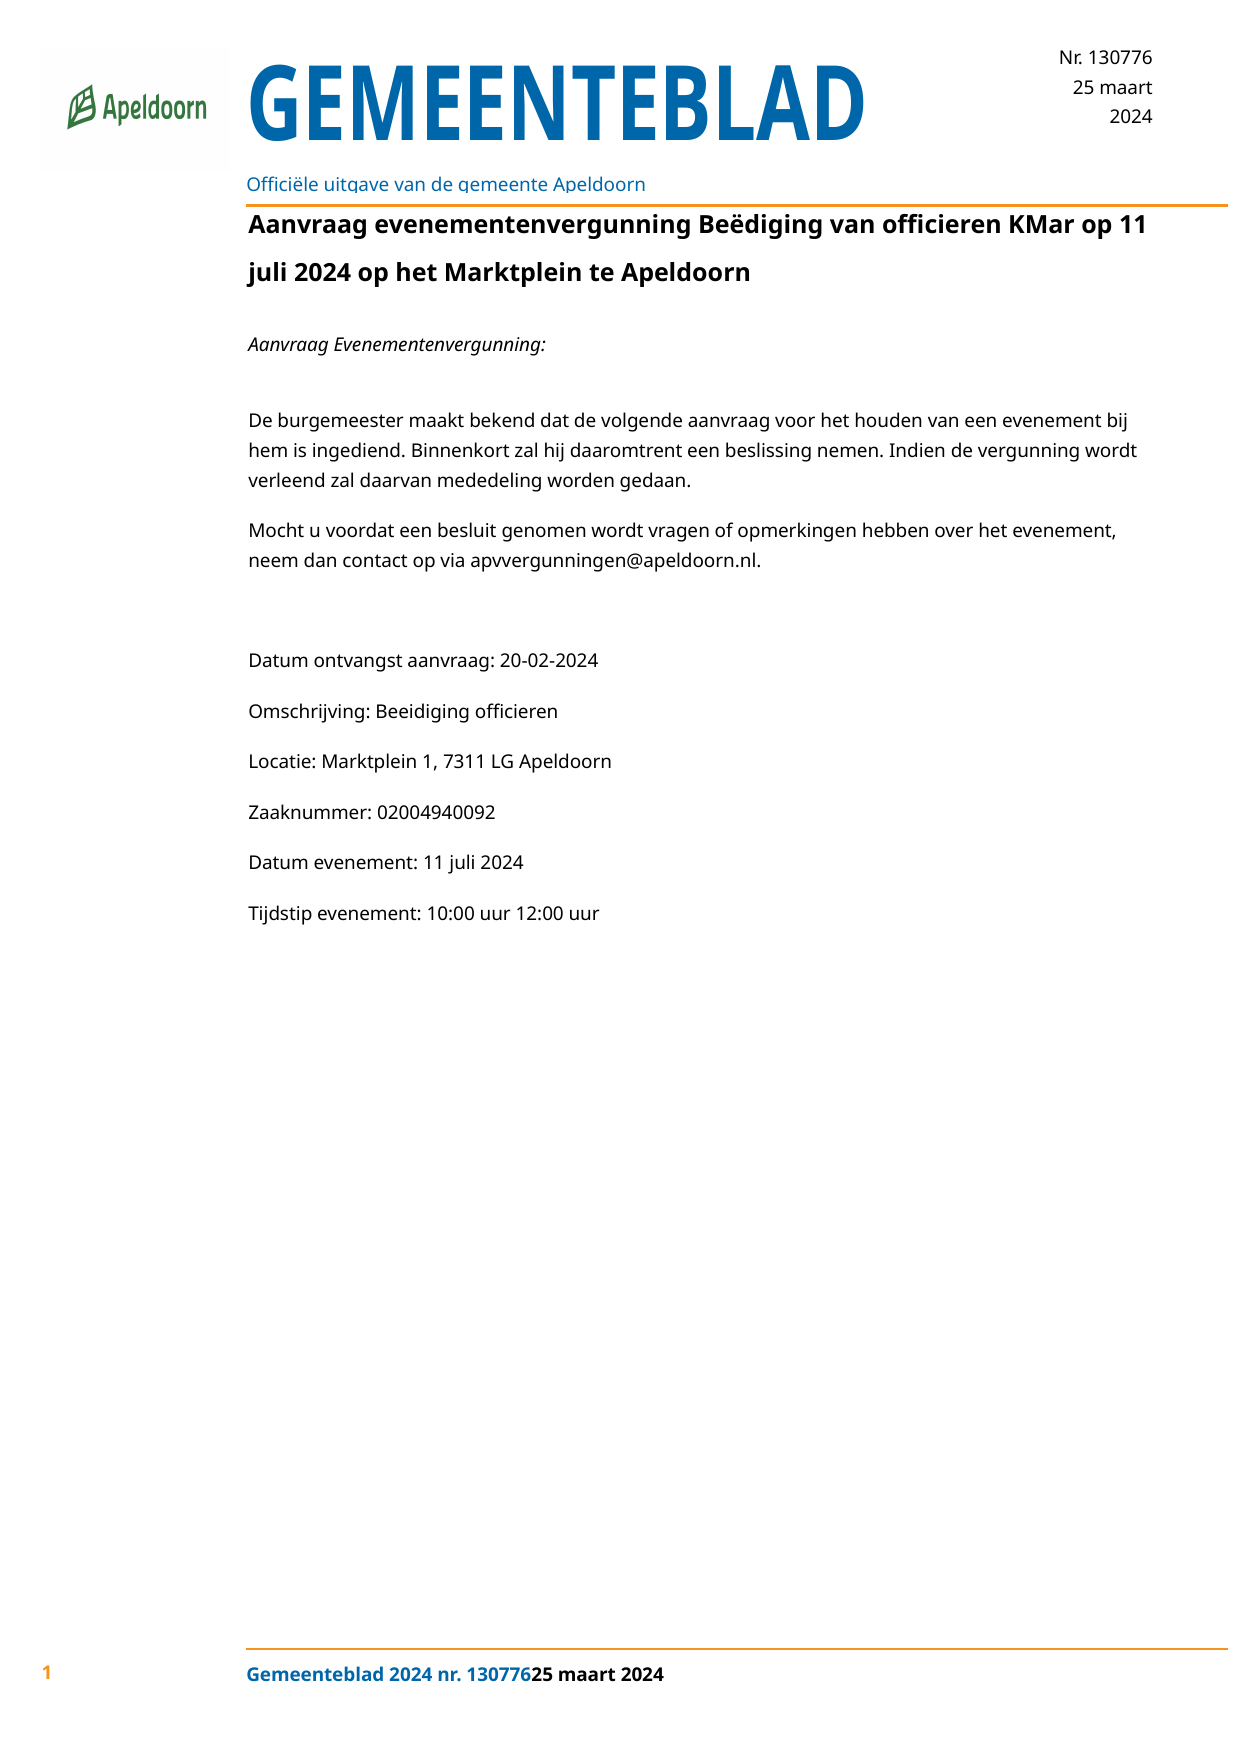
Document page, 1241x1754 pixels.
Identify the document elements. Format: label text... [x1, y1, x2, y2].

text Aanvraag evenementenvergunning Beëdiging van officieren KMar op 11 juli 2024 op het Marktplein te Apeldoorn [248, 207, 1152, 288]
text Aanvraag Evenementenvergunning: [248, 331, 1152, 357]
picture [41, 47, 231, 172]
text Zaaknummer: 02004940092 [248, 799, 1152, 824]
text Tijdstip evenement: 10:00 uur 12:00 uur [248, 900, 1152, 925]
text Locatie: Marktplein 1, 7311 LG Apeldoorn [248, 748, 1152, 774]
text De burgemeester maakt bekend dat de volgende aanvraag voor het houden van een evenement bij hem is ingediend. Binnenkort zal hij daaromtrent een beslissing nemen. Indien de vergunning wordt verleend zal daarvan mededeling worden gedaan. [248, 408, 1152, 492]
text Mocht u voordat een besluit genomen wordt vragen of opmerkingen hebben over het evenement, neem dan contact op via apvvergunningen@apeldoorn.nl. [248, 517, 1152, 572]
text Datum ontvangst aanvraag: 20-02-2024 [248, 648, 1152, 673]
text Omschrijving: Beeidiging officieren [248, 698, 1152, 724]
text Datum evenement: 11 juli 2024 [248, 849, 1152, 875]
